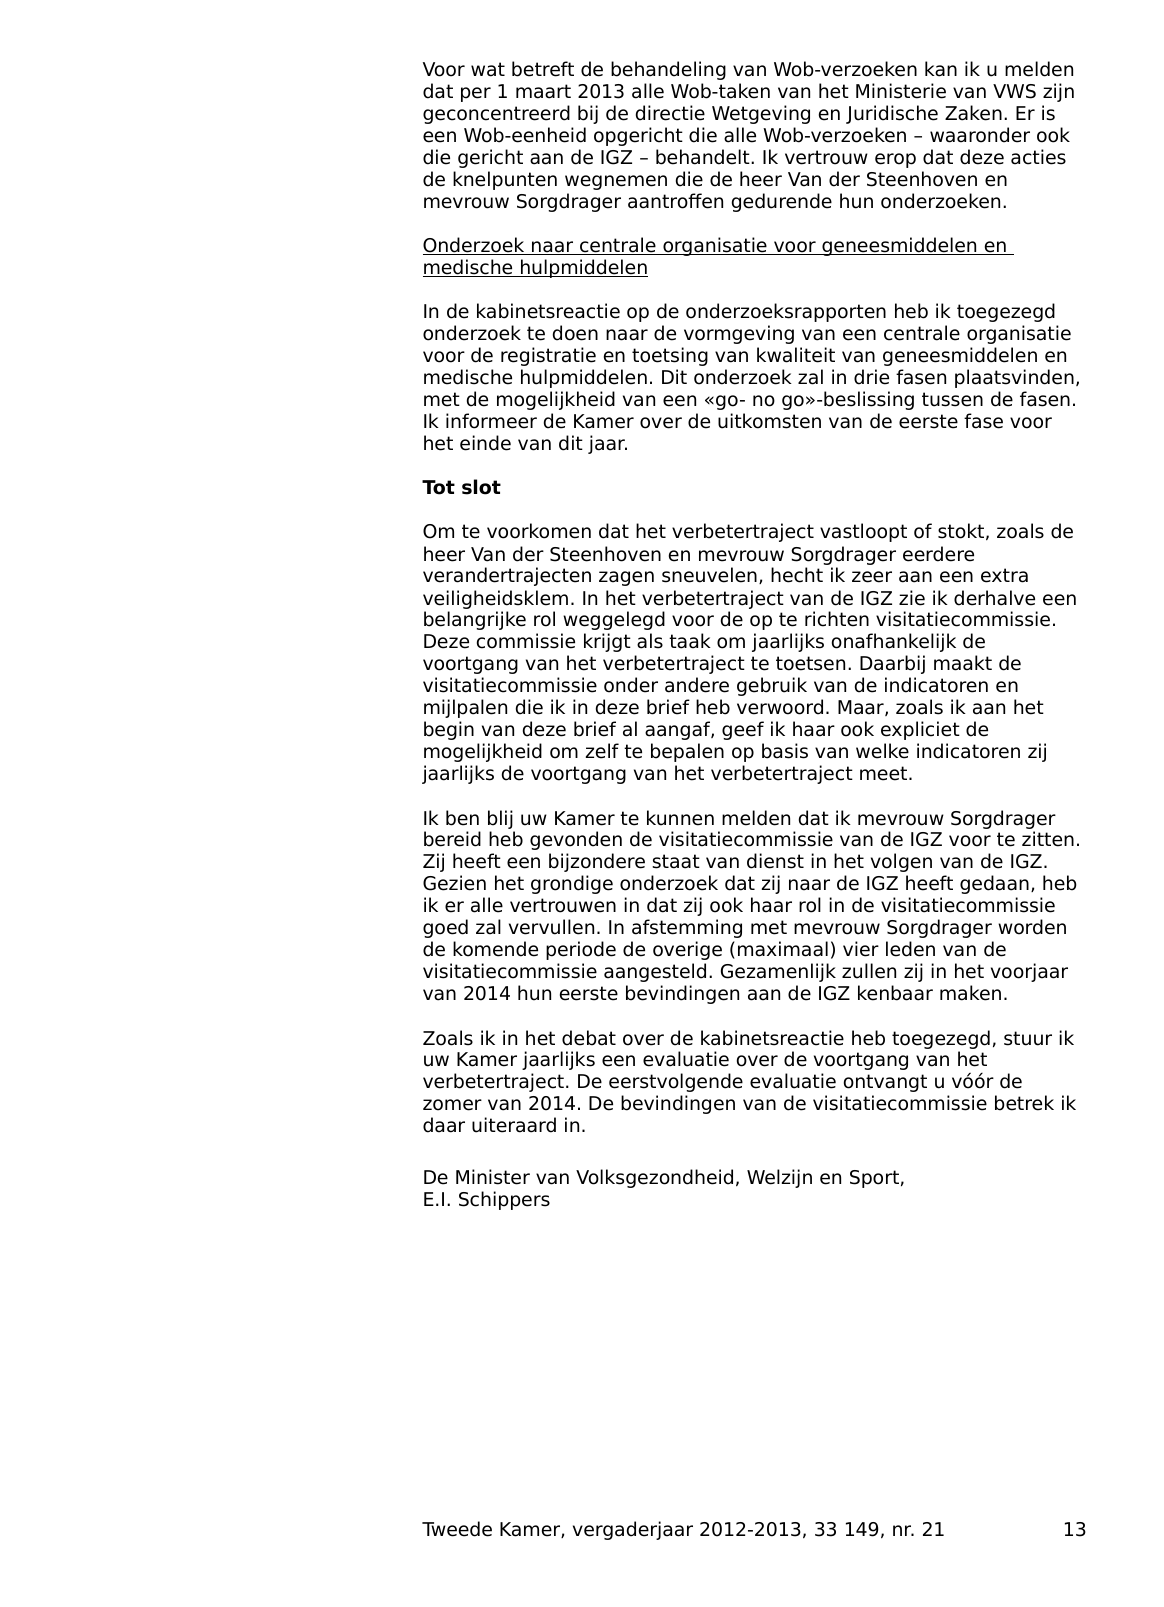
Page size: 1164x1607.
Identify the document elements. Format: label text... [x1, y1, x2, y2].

text Voor wat betreft de behandeling van Wob-verzoeken kan ik u melden dat per 1 maart 2013 alle Wob-taken van het Ministerie van VWS zijn geconcentreerd bij de directie Wetgeving en Juridische Zaken. Er is een Wob-eenheid opgericht die alle Wob-verzoeken – waaronder ook die gericht aan de IGZ – behandelt. Ik vertrouw erop dat deze acties de knelpunten wegnemen die de heer Van der Steenhoven en mevrouw Sorgdrager aantroffen gedurende hun onderzoeken. [422, 59, 1087, 213]
subtitle Tot slot [422, 477, 1087, 499]
text In de kabinetsreactie op de onderzoeksrapporten heb ik toegezegd onderzoek te doen naar de vormgeving van een centrale organisatie voor de registratie en toetsing van kwaliteit van geneesmiddelen en medische hulpmiddelen. Dit onderzoek zal in drie fasen plaatsvinden, met de mogelijkheid van een «go- no go»-beslissing tussen de fasen. Ik informeer de Kamer over de uitkomsten van de eerste fase voor het einde van dit jaar. [422, 301, 1087, 455]
text De Minister van Volksgezondheid, Welzijn en Sport, E.I. Schippers [422, 1167, 1087, 1211]
text Zoals ik in het debat over de kabinetsreactie heb toegezegd, stuur ik uw Kamer jaarlijks een evaluatie over de voortgang van het verbetertraject. De eerstvolgende evaluatie ontvangt u vóór de zomer van 2014. De bevindingen van de visitatiecommissie betrek ik daar uiteraard in. [422, 1027, 1087, 1137]
text Om te voorkomen dat het verbetertraject vastloopt of stokt, zoals de heer Van der Steenhoven en mevrouw Sorgdrager eerdere verandertrajecten zagen sneuvelen, hecht ik zeer aan een extra veiligheidsklem. In het verbetertraject van de IGZ zie ik derhalve een belangrijke rol weggelegd voor de op te richten visitatiecommissie. Deze commissie krijgt als taak om jaarlijks onafhankelijk de voortgang van het verbetertraject te toetsen. Daarbij maakt de visitatiecommissie onder andere gebruik van de indicatoren en mijlpalen die ik in deze brief heb verwoord. Maar, zoals ik aan het begin van deze brief al aangaf, geef ik haar ook expliciet de mogelijkheid om zelf te bepalen op basis van welke indicatoren zij jaarlijks de voortgang van het verbetertraject meet. [422, 521, 1087, 785]
subtitle Onderzoek naar centrale organisatie voor geneesmiddelen en medische hulpmiddelen [422, 235, 1087, 279]
text Ik ben blij uw Kamer te kunnen melden dat ik mevrouw Sorgdrager bereid heb gevonden de visitatiecommissie van de IGZ voor te zitten. Zij heeft een bijzondere staat van dienst in het volgen van de IGZ. Gezien het grondige onderzoek dat zij naar de IGZ heeft gedaan, heb ik er alle vertrouwen in dat zij ook haar rol in de visitatiecommissie goed zal vervullen. In afstemming met mevrouw Sorgdrager worden de komende periode de overige (maximaal) vier leden van de visitatiecommissie aangesteld. Gezamenlijk zullen zij in het voorjaar van 2014 hun eerste bevindingen aan de IGZ kenbaar maken. [422, 807, 1087, 1005]
